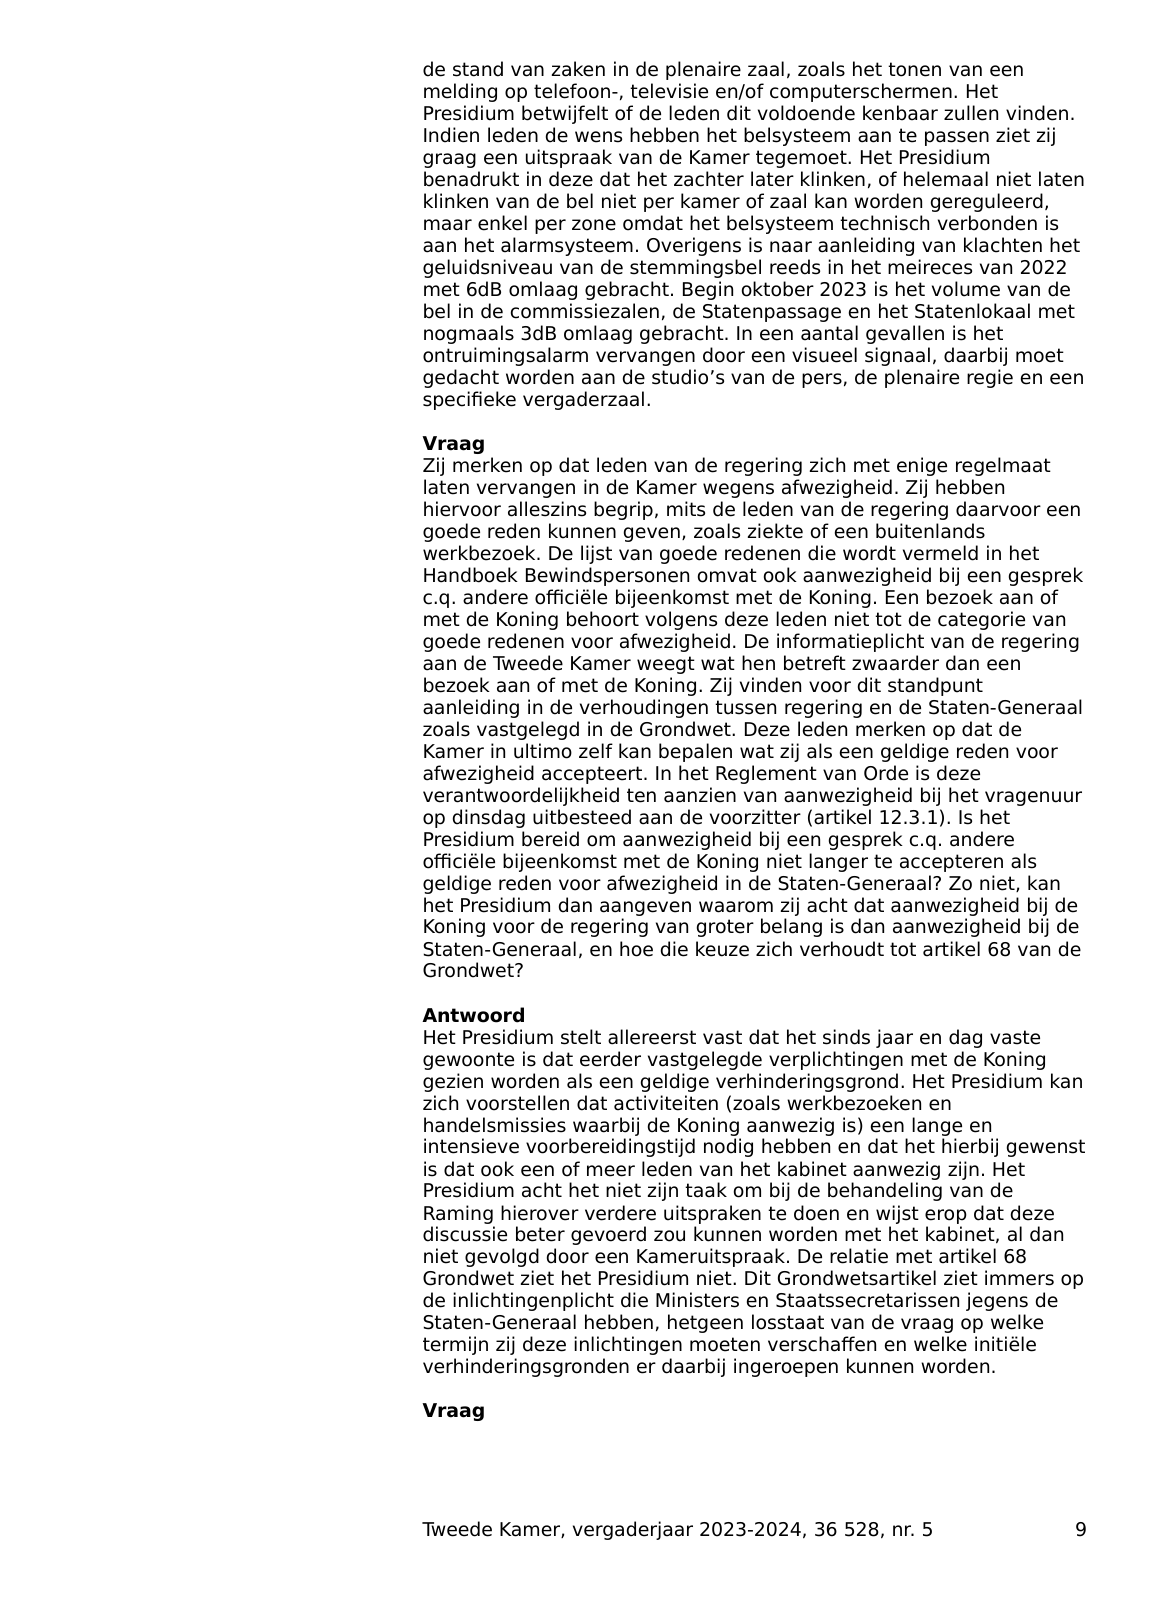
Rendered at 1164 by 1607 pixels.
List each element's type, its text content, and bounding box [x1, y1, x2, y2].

text Vraag [422, 433, 1087, 455]
text Antwoord [422, 1004, 1087, 1027]
text Het Presidium stelt allereerst vast dat het sinds jaar en dag vaste gewoonte is dat eerder vastgelegde verplichtingen met de Koning gezien worden als een geldige verhinderingsgrond. Het Presidium kan zich voorstellen dat activiteiten (zoals werkbezoeken en handelsmissies waarbij de Koning aanwezig is) een lange en intensieve voorbereidingstijd nodig hebben en dat het hierbij gewenst is dat ook een of meer leden van het kabinet aanwezig zijn. Het Presidium acht het niet zijn taak om bij de behandeling van de Raming hierover verdere uitspraken te doen en wijst erop dat deze discussie beter gevoerd zou kunnen worden met het kabinet, al dan niet gevolgd door een Kameruitspraak. De relatie met artikel 68 Grondwet ziet het Presidium niet. Dit Grondwetsartikel ziet immers op de inlichtingenplicht die Ministers en Staatssecretarissen jegens de Staten-Generaal hebben, hetgeen losstaat van de vraag op welke termijn zij deze inlichtingen moeten verschaffen en welke initiële verhinderingsgronden er daarbij ingeroepen kunnen worden. [422, 1027, 1087, 1378]
text Indien leden de wens hebben het belsysteem aan te passen ziet zij graag een uitspraak van de Kamer tegemoet. Het Presidium benadrukt in deze dat het zachter later klinken, of helemaal niet laten klinken van de bel niet per kamer of zaal kan worden gereguleerd, maar enkel per zone omdat het belsysteem technisch verbonden is aan het alarmsysteem. Overigens is naar aanleiding van klachten het geluidsniveau van de stemmingsbel reeds in het meireces van 2022 met 6dB omlaag gebracht. Begin oktober 2023 is het volume van de bel in de commissiezalen, de Statenpassage en het Statenlokaal met nogmaals 3dB omlaag gebracht. In een aantal gevallen is het ontruimingsalarm vervangen door een visueel signaal, daarbij moet gedacht worden aan de studio’s van de pers, de plenaire regie en een specifieke vergaderzaal. [422, 125, 1087, 411]
text Zij merken op dat leden van de regering zich met enige regelmaat laten vervangen in de Kamer wegens afwezigheid. Zij hebben hiervoor alleszins begrip, mits de leden van de regering daarvoor een goede reden kunnen geven, zoals ziekte of een buitenlands werkbezoek. De lijst van goede redenen die wordt vermeld in het Handboek Bewindspersonen omvat ook aanwezigheid bij een gesprek c.q. andere officiële bijeenkomst met de Koning. Een bezoek aan of met de Koning behoort volgens deze leden niet tot de categorie van goede redenen voor afwezigheid. De informatieplicht van de regering aan de Tweede Kamer weegt wat hen betreft zwaarder dan een bezoek aan of met de Koning. Zij vinden voor dit standpunt aanleiding in de verhoudingen tussen regering en de Staten-Generaal zoals vastgelegd in de Grondwet. Deze leden merken op dat de Kamer in ultimo zelf kan bepalen wat zij als een geldige reden voor afwezigheid accepteert. In het Reglement van Orde is deze verantwoordelijkheid ten aanzien van aanwezigheid bij het vragenuur op dinsdag uitbesteed aan de voorzitter (artikel 12.3.1). Is het Presidium bereid om aanwezigheid bij een gesprek c.q. andere officiële bijeenkomst met de Koning niet langer te accepteren als geldige reden voor afwezigheid in de Staten-Generaal? Zo niet, kan het Presidium dan aangeven waarom zij acht dat aanwezigheid bij de Koning voor de regering van groter belang is dan aanwezigheid bij de Staten-Generaal, en hoe die keuze zich verhoudt tot artikel 68 van de Grondwet? [422, 455, 1087, 982]
text de stand van zaken in de plenaire zaal, zoals het tonen van een melding op telefoon-, televisie en/of computerschermen. Het Presidium betwijfelt of de leden dit voldoende kenbaar zullen vinden. [422, 59, 1087, 125]
text Vraag [422, 1400, 1087, 1422]
